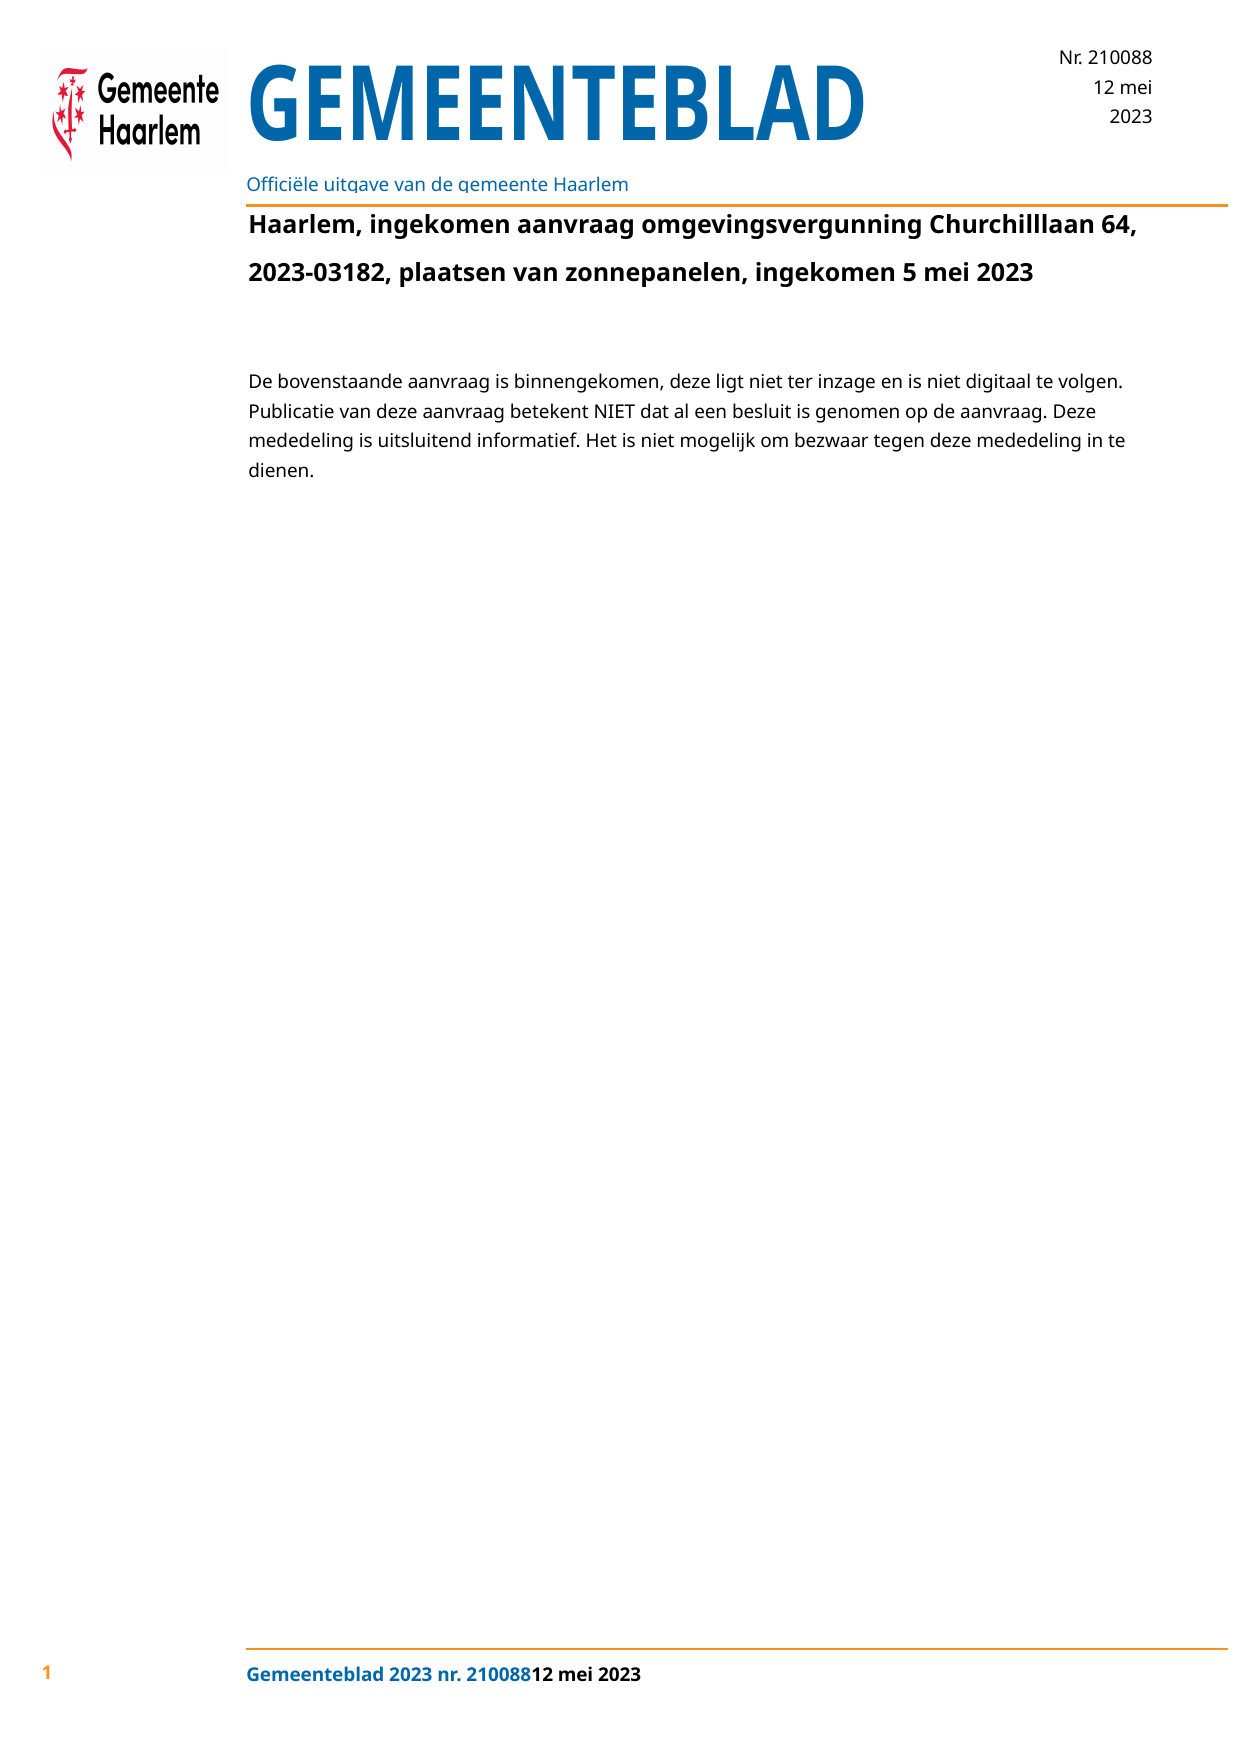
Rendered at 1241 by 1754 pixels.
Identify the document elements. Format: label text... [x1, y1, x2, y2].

picture [41, 47, 231, 172]
text De bovenstaande aanvraag is binnengekomen, deze ligt niet ter inzage en is niet digitaal te volgen. Publicatie van deze aanvraag betekent NIET dat al een besluit is genomen op de aanvraag. Deze mededeling is uitsluitend informatief. Het is niet mogelijk om bezwaar tegen deze mededeling in te dienen. [248, 368, 1152, 483]
text Haarlem, ingekomen aanvraag omgevingsvergunning Churchilllaan 64, 2023-03182, plaatsen van zonnepanelen, ingekomen 5 mei 2023 [248, 207, 1152, 288]
